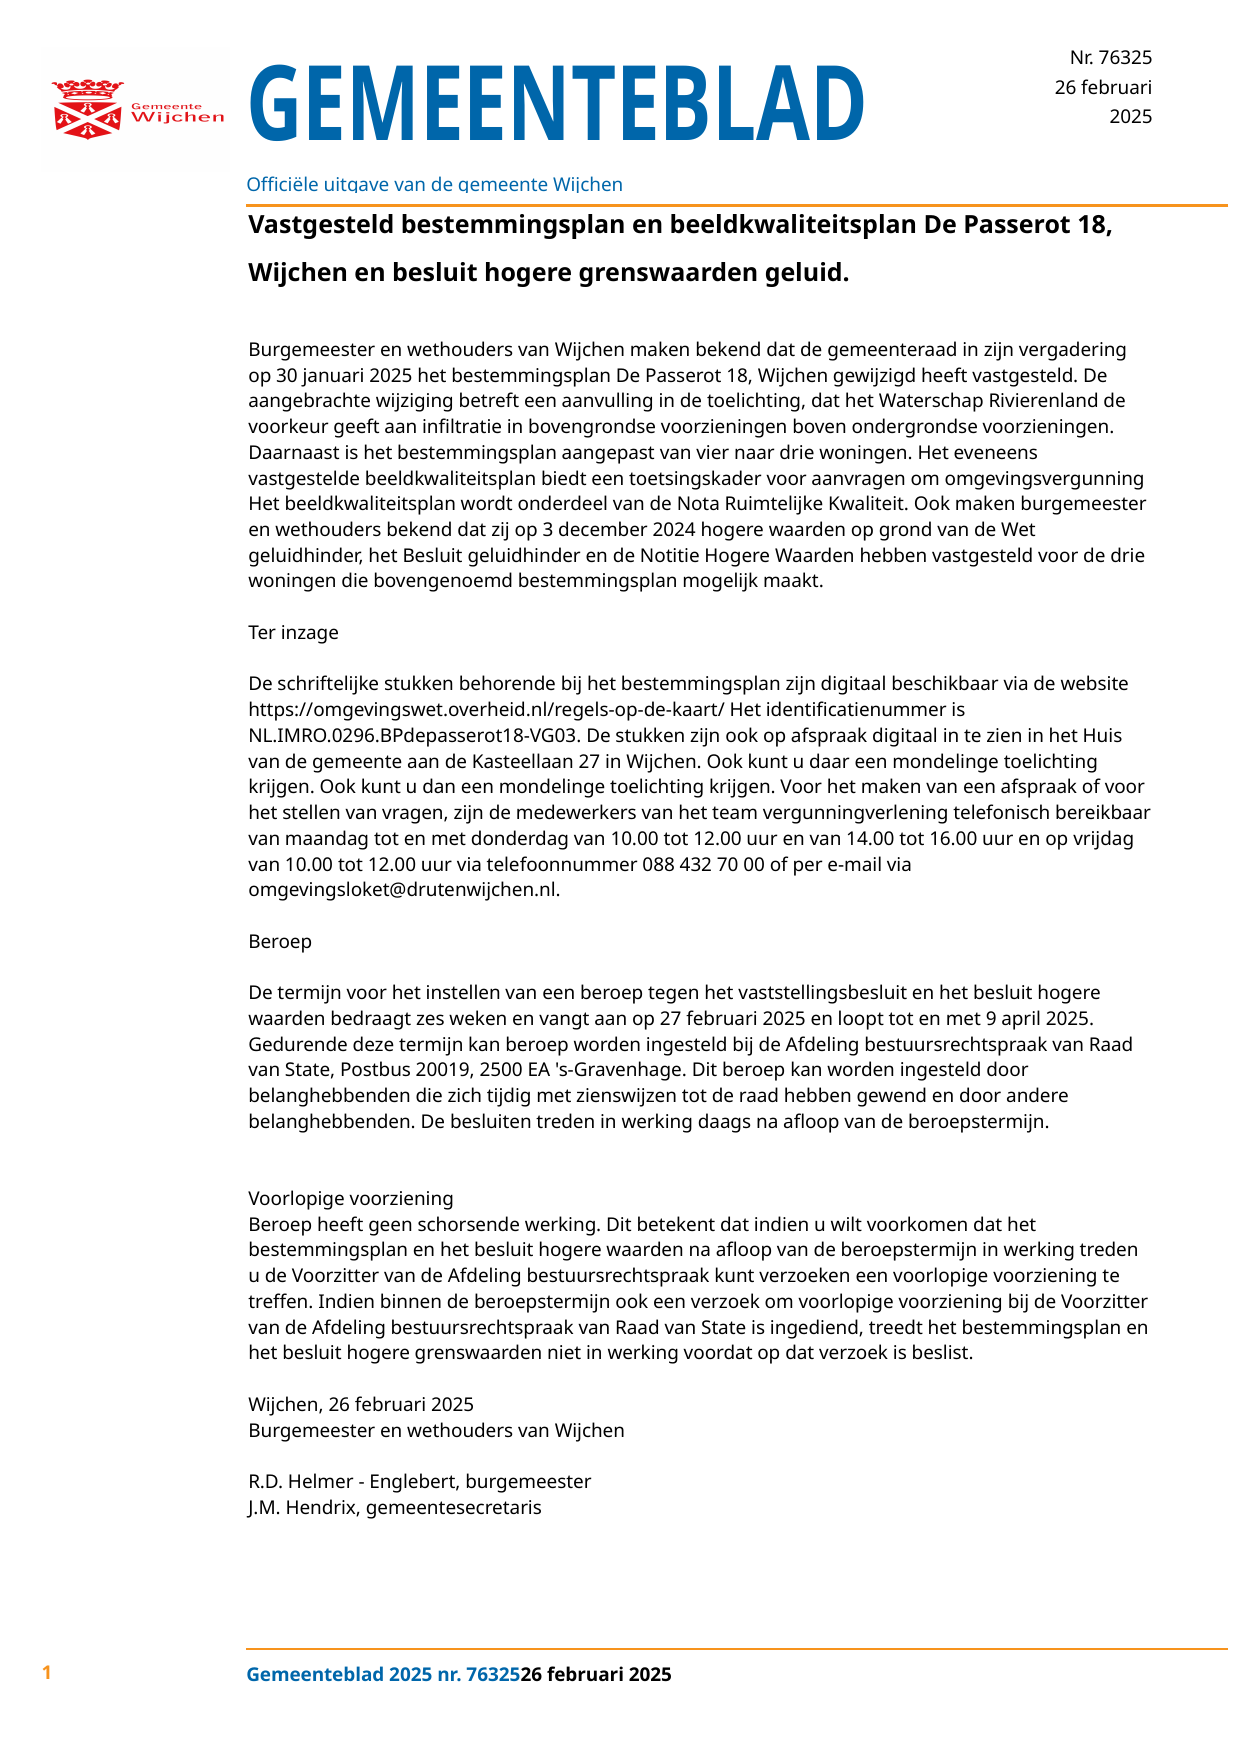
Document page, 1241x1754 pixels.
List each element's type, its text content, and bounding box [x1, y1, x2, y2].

text J.M. Hendrix, gemeentesecretaris [248, 1494, 1152, 1520]
text Voorlopige voorziening [248, 1185, 1152, 1211]
text Burgemeester en wethouders van Wijchen maken bekend dat de gemeenteraad in zijn vergadering op 30 januari 2025 het bestemmingsplan De Passerot 18, Wijchen gewijzigd heeft vastgesteld. De aangebrachte wijziging betreft een aanvulling in de toelichting, dat het Waterschap Rivierenland de voorkeur geeft aan infiltratie in bovengrondse voorzieningen boven ondergrondse voorzieningen. Daarnaast is het bestemmingsplan aangepast van vier naar drie woningen. Het eveneens vastgestelde beeldkwaliteitsplan biedt een toetsingskader voor aanvragen om omgevingsvergunning Het beeldkwaliteitsplan wordt onderdeel van de Nota Ruimtelijke Kwaliteit. Ook maken burgemeester en wethouders bekend dat zij op 3 december 2024 hogere waarden op grond van de Wet geluidhinder, het Besluit geluidhinder en de Notitie Hogere Waarden hebben vastgesteld voor de drie woningen die bovengenoemd bestemmingsplan mogelijk maakt. [248, 336, 1152, 593]
text Ter inzage [248, 619, 1152, 645]
text De schriftelijke stukken behorende bij het bestemmingsplan zijn digitaal beschikbaar via de website https://omgevingswet.overheid.nl/regels-op-de-kaart/ Het identificatienummer is NL.IMRO.0296.BPdepasserot18-VG03. De stukken zijn ook op afspraak digitaal in te zien in het Huis van de gemeente aan de Kasteellaan 27 in Wijchen. Ook kunt u daar een mondelinge toelichting krijgen. Ook kunt u dan een mondelinge toelichting krijgen. Voor het maken van een afspraak of voor het stellen van vragen, zijn de medewerkers van het team vergunningverlening telefonisch bereikbaar van maandag tot en met donderdag van 10.00 tot 12.00 uur en van 14.00 tot 16.00 uur en op vrijdag van 10.00 tot 12.00 uur via telefoonnummer 088 432 70 00 of per e-mail via omgevingsloket@drutenwijchen.nl. [248, 671, 1152, 902]
text Beroep [248, 928, 1152, 954]
text De termijn voor het instellen van een beroep tegen het vaststellingsbesluit en het besluit hogere waarden bedraagt zes weken en vangt aan op 27 februari 2025 en loopt tot en met 9 april 2025. Gedurende deze termijn kan beroep worden ingesteld bij de Afdeling bestuursrechtspraak van Raad van State, Postbus 20019, 2500 EA 's-Gravenhage. Dit beroep kan worden ingesteld door belanghebbenden die zich tijdig met zienswijzen tot de raad hebben gewend en door andere belanghebbenden. De besluiten treden in werking daags na afloop van de beroepstermijn. [248, 979, 1152, 1134]
text Burgemeester en wethouders van Wijchen [248, 1417, 1152, 1442]
text R.D. Helmer - Englebert, burgemeester [248, 1468, 1152, 1494]
text Beroep heeft geen schorsende werking. Dit betekent dat indien u wilt voorkomen dat het bestemmingsplan en het besluit hogere waarden na afloop van de beroepstermijn in werking treden u de Voorzitter van de Afdeling bestuursrechtspraak kunt verzoeken een voorlopige voorziening te treffen. Indien binnen de beroepstermijn ook een verzoek om voorlopige voorziening bij de Voorzitter van de Afdeling bestuursrechtspraak van Raad van State is ingediend, treedt het bestemmingsplan en het besluit hogere grenswaarden niet in werking voordat op dat verzoek is beslist. [248, 1211, 1152, 1365]
text Vastgesteld bestemmingsplan en beeldkwaliteitsplan De Passerot 18, Wijchen en besluit hogere grenswaarden geluid. [248, 207, 1152, 288]
text Wijchen, 26 februari 2025 [248, 1391, 1152, 1417]
picture [41, 47, 231, 172]
